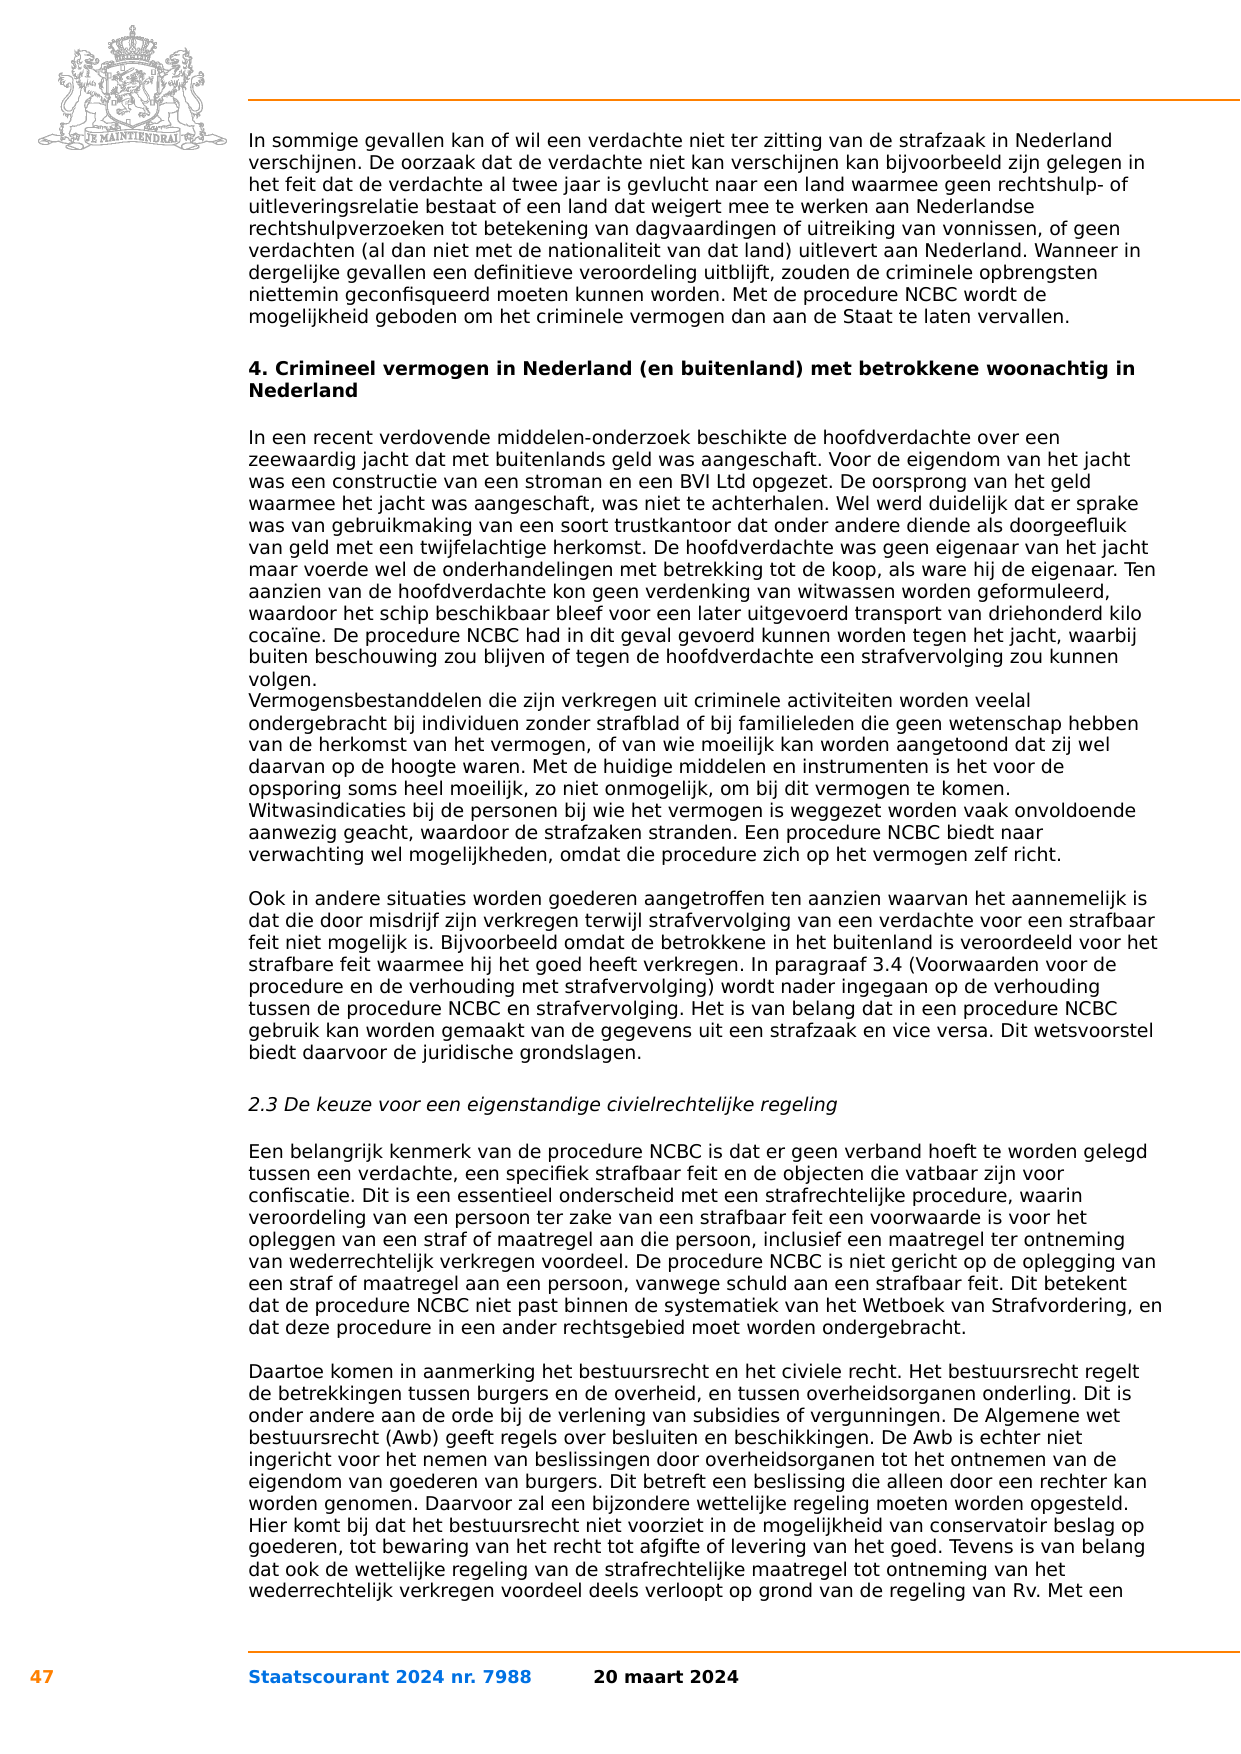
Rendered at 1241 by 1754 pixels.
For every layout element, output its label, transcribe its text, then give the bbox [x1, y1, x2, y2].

text Daartoe komen in aanmerking het bestuursrecht en het civiele recht. Het bestuursrecht regelt de betrekkingen tussen burgers en de overheid, en tussen overheidsorganen onderling. Dit is onder andere aan de orde bij de verlening van subsidies of vergunningen. De Algemene wet bestuursrecht (Awb) geeft regels over besluiten en beschikkingen. De Awb is echter niet ingericht voor het nemen van beslissingen door overheidsorganen tot het ontnemen van de eigendom van goederen van burgers. Dit betreft een beslissing die alleen door een rechter kan worden genomen. Daarvoor zal een bijzondere wettelijke regeling moeten worden opgesteld. Hier komt bij dat het bestuursrecht niet voorziet in de mogelijkheid van conservatoir beslag op goederen, tot bewaring van het recht tot afgifte of levering van het goed. Tevens is van belang dat ook de wettelijke regeling van de strafrechtelijke maatregel tot ontneming van het wederrechtelijk verkregen voordeel deels verloopt op grond van de regeling van Rv. Met een [248, 1361, 1163, 1602]
text In een recent verdovende middelen-onderzoek beschikte de hoofdverdachte over een zeewaardig jacht dat met buitenlands geld was aangeschaft. Voor de eigendom van het jacht was een constructie van een stroman en een BVI Ltd opgezet. De oorsprong van het geld waarmee het jacht was aangeschaft, was niet te achterhalen. Wel werd duidelijk dat er sprake was van gebruikmaking van een soort trustkantoor dat onder andere diende als doorgeefluik van geld met een twijfelachtige herkomst. De hoofdverdachte was geen eigenaar van het jacht maar voerde wel de onderhandelingen met betrekking tot de koop, als ware hij de eigenaar. Ten aanzien van de hoofdverdachte kon geen verdenking van witwassen worden geformuleerd, waardoor het schip beschikbaar bleef voor een later uitgevoerd transport van driehonderd kilo cocaïne. De procedure NCBC had in dit geval gevoerd kunnen worden tegen het jacht, waarbij buiten beschouwing zou blijven of tegen de hoofdverdachte een strafvervolging zou kunnen volgen. [248, 427, 1163, 690]
text Vermogensbestanddelen die zijn verkregen uit criminele activiteiten worden veelal ondergebracht bij individuen zonder strafblad of bij familieleden die geen wetenschap hebben van de herkomst van het vermogen, of van wie moeilijk kan worden aangetoond dat zij wel daarvan op de hoogte waren. Met de huidige middelen en instrumenten is het voor de opsporing soms heel moeilijk, zo niet onmogelijk, om bij dit vermogen te komen. Witwasindicaties bij de personen bij wie het vermogen is weggezet worden vaak onvoldoende aanwezig geacht, waardoor de strafzaken stranden. Een procedure NCBC biedt naar verwachting wel mogelijkheden, omdat die procedure zich op het vermogen zelf richt. [248, 690, 1163, 866]
picture [38, 25, 227, 150]
text In sommige gevallen kan of wil een verdachte niet ter zitting van de strafzaak in Nederland verschijnen. De oorzaak dat de verdachte niet kan verschijnen kan bijvoorbeeld zijn gelegen in het feit dat de verdachte al twee jaar is gevlucht naar een land waarmee geen rechtshulp- of uitleveringsrelatie bestaat of een land dat weigert mee te werken aan Nederlandse rechtshulpverzoeken tot betekening van dagvaardingen of uitreiking van vonnissen, of geen verdachten (al dan niet met de nationaliteit van dat land) uitlevert aan Nederland. Wanneer in dergelijke gevallen een definitieve veroordeling uitblijft, zouden de criminele opbrengsten niettemin geconfisqueerd moeten kunnen worden. Met de procedure NCBC wordt de mogelijkheid geboden om het criminele vermogen dan aan de Staat te laten vervallen. [248, 130, 1163, 328]
subtitle 4. Crimineel vermogen in Nederland (en buitenland) met betrokkene woonachtig in Nederland [248, 358, 1163, 402]
text Ook in andere situaties worden goederen aangetroffen ten aanzien waarvan het aannemelijk is dat die door misdrijf zijn verkregen terwijl strafvervolging van een verdachte voor een strafbaar feit niet mogelijk is. Bijvoorbeeld omdat de betrokkene in het buitenland is veroordeeld voor het strafbare feit waarmee hij het goed heeft verkregen. In paragraaf 3.4 (Voorwaarden voor de procedure en de verhouding met strafvervolging) wordt nader ingegaan op de verhouding tussen de procedure NCBC en strafvervolging. Het is van belang dat in een procedure NCBC gebruik kan worden gemaakt van de gegevens uit een strafzaak en vice versa. Dit wetsvoorstel biedt daarvoor de juridische grondslagen. [248, 888, 1163, 1064]
text Een belangrijk kenmerk van de procedure NCBC is dat er geen verband hoeft te worden gelegd tussen een verdachte, een specifiek strafbaar feit en de objecten die vatbaar zijn voor confiscatie. Dit is een essentieel onderscheid met een strafrechtelijke procedure, waarin veroordeling van een persoon ter zake van een strafbaar feit een voorwaarde is voor het opleggen van een straf of maatregel aan die persoon, inclusief een maatregel ter ontneming van wederrechtelijk verkregen voordeel. De procedure NCBC is niet gericht op de oplegging van een straf of maatregel aan een persoon, vanwege schuld aan een strafbaar feit. Dit betekent dat de procedure NCBC niet past binnen de systematiek van het Wetboek van Strafvordering, en dat deze procedure in een ander rechtsgebied moet worden ondergebracht. [248, 1141, 1163, 1339]
subtitle 2.3 De keuze voor een eigenstandige civielrechtelijke regeling [248, 1094, 1163, 1116]
